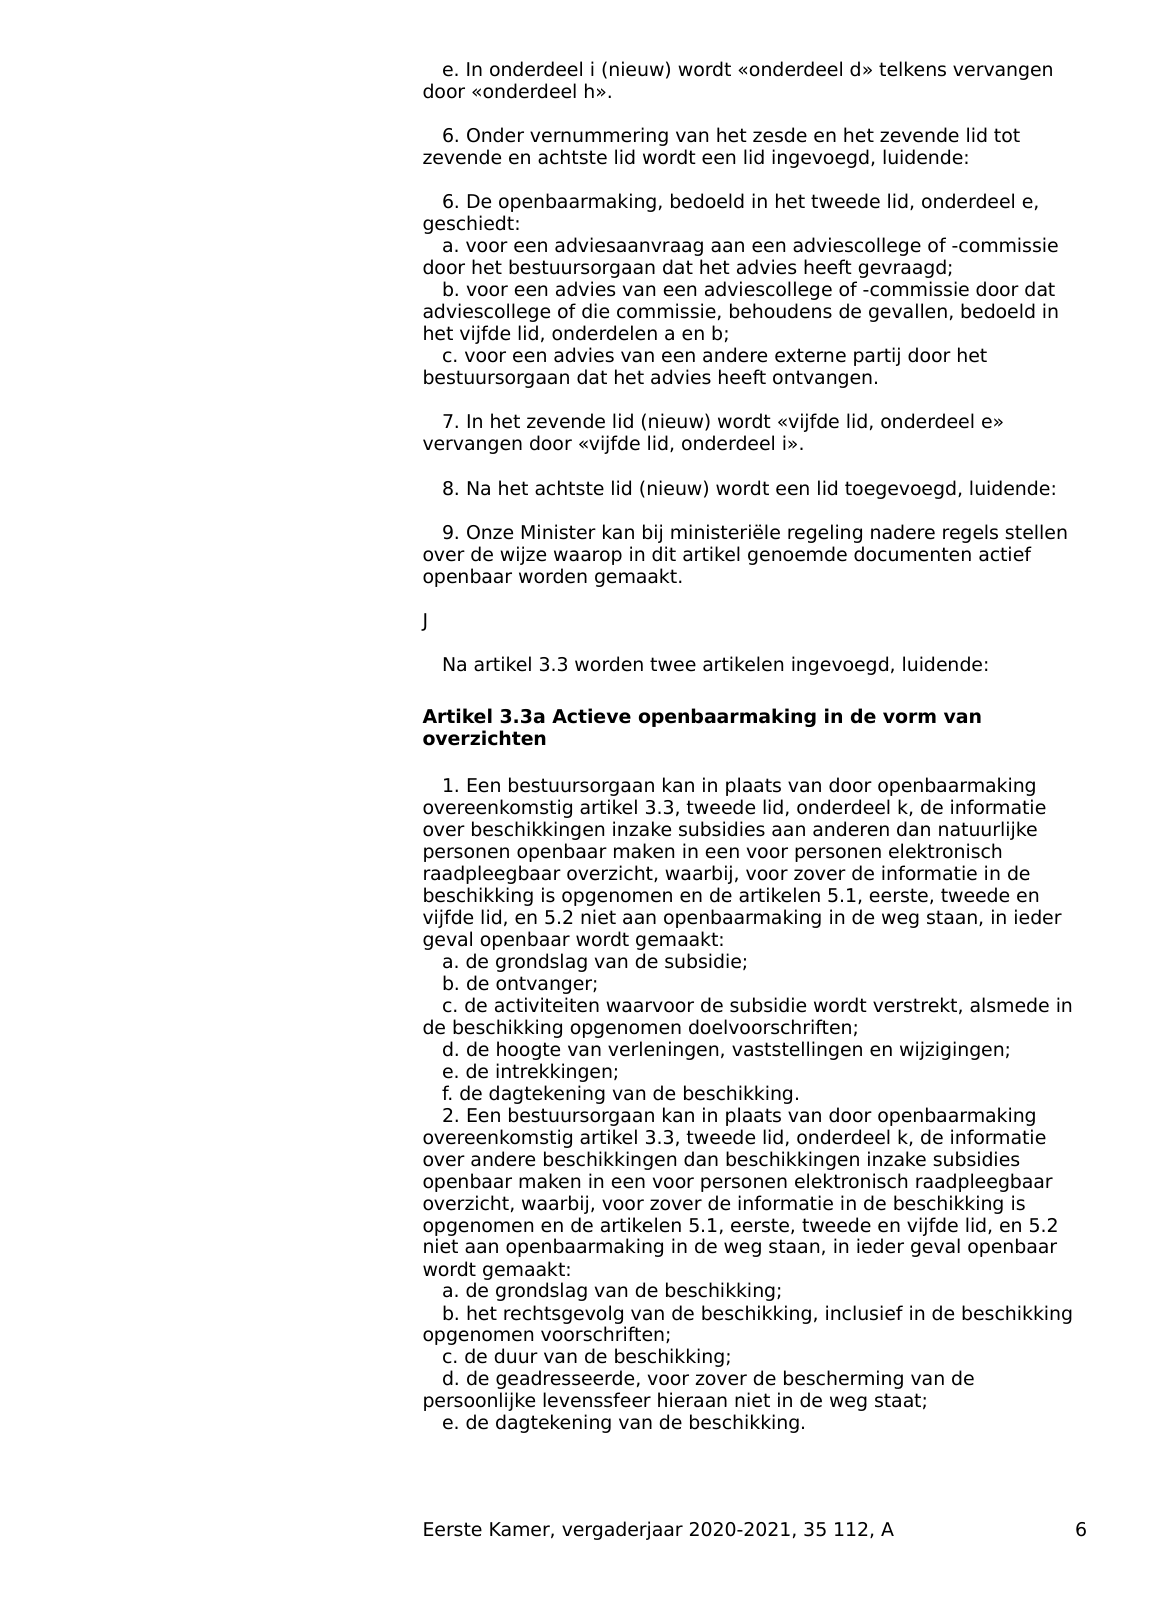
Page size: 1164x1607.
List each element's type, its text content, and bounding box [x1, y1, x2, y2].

text 8. Na het achtste lid (nieuw) wordt een lid toegevoegd, luidende: [422, 477, 1087, 499]
text e. de dagtekening van de beschikking. [422, 1412, 1087, 1434]
text f. de dagtekening van de beschikking. [422, 1083, 1087, 1104]
text b. het rechtsgevolg van de beschikking, inclusief in de beschikking opgenomen voorschriften; [422, 1302, 1087, 1346]
text e. In onderdeel i (nieuw) wordt «onderdeel d» telkens vervangen door «onderdeel h». [422, 59, 1087, 103]
text 7. In het zevende lid (nieuw) wordt «vijfde lid, onderdeel e» vervangen door «vijfde lid, onderdeel i». [422, 411, 1087, 455]
text 2. Een bestuursorgaan kan in plaats van door openbaarmaking overeenkomstig artikel 3.3, tweede lid, onderdeel k, de informatie over andere beschikkingen dan beschikkingen inzake subsidies openbaar maken in een voor personen elektronisch raadpleegbaar overzicht, waarbij, voor zover de informatie in de beschikking is opgenomen en de artikelen 5.1, eerste, tweede en vijfde lid, en 5.2 niet aan openbaarmaking in de weg staan, in ieder geval openbaar wordt gemaakt: [422, 1104, 1087, 1280]
text b. voor een advies van een adviescollege of -commissie door dat adviescollege of die commissie, behoudens de gevallen, bedoeld in het vijfde lid, onderdelen a en b; [422, 279, 1087, 345]
text e. de intrekkingen; [422, 1061, 1087, 1083]
text a. voor een adviesaanvraag aan een adviescollege of -commissie door het bestuursorgaan dat het advies heeft gevraagd; [422, 235, 1087, 279]
text 6. De openbaarmaking, bedoeld in het tweede lid, onderdeel e, geschiedt: [422, 191, 1087, 235]
text 6. Onder vernummering van het zesde en het zevende lid tot zevende en achtste lid wordt een lid ingevoegd, luidende: [422, 125, 1087, 169]
text c. voor een advies van een andere externe partij door het bestuursorgaan dat het advies heeft ontvangen. [422, 345, 1087, 389]
text b. de ontvanger; [422, 973, 1087, 995]
text J [422, 610, 1087, 632]
text a. de grondslag van de beschikking; [422, 1280, 1087, 1302]
text Na artikel 3.3 worden twee artikelen ingevoegd, luidende: [422, 654, 1087, 676]
text a. de grondslag van de subsidie; [422, 951, 1087, 973]
text d. de geadresseerde, voor zover de bescherming van de persoonlijke levenssfeer hieraan niet in de weg staat; [422, 1368, 1087, 1412]
text d. de hoogte van verleningen, vaststellingen en wijzigingen; [422, 1039, 1087, 1061]
text c. de activiteiten waarvoor de subsidie wordt verstrekt, alsmede in de beschikking opgenomen doelvoorschriften; [422, 995, 1087, 1039]
text 9. Onze Minister kan bij ministeriële regeling nadere regels stellen over de wijze waarop in dit artikel genoemde documenten actief openbaar worden gemaakt. [422, 522, 1087, 588]
text 1. Een bestuursorgaan kan in plaats van door openbaarmaking overeenkomstig artikel 3.3, tweede lid, onderdeel k, de informatie over beschikkingen inzake subsidies aan anderen dan natuurlijke personen openbaar maken in een voor personen elektronisch raadpleegbaar overzicht, waarbij, voor zover de informatie in de beschikking is opgenomen en de artikelen 5.1, eerste, tweede en vijfde lid, en 5.2 niet aan openbaarmaking in de weg staan, in ieder geval openbaar wordt gemaakt: [422, 775, 1087, 951]
subtitle Artikel 3.3a Actieve openbaarmaking in de vorm van overzichten [422, 706, 1087, 750]
text c. de duur van de beschikking; [422, 1346, 1087, 1368]
